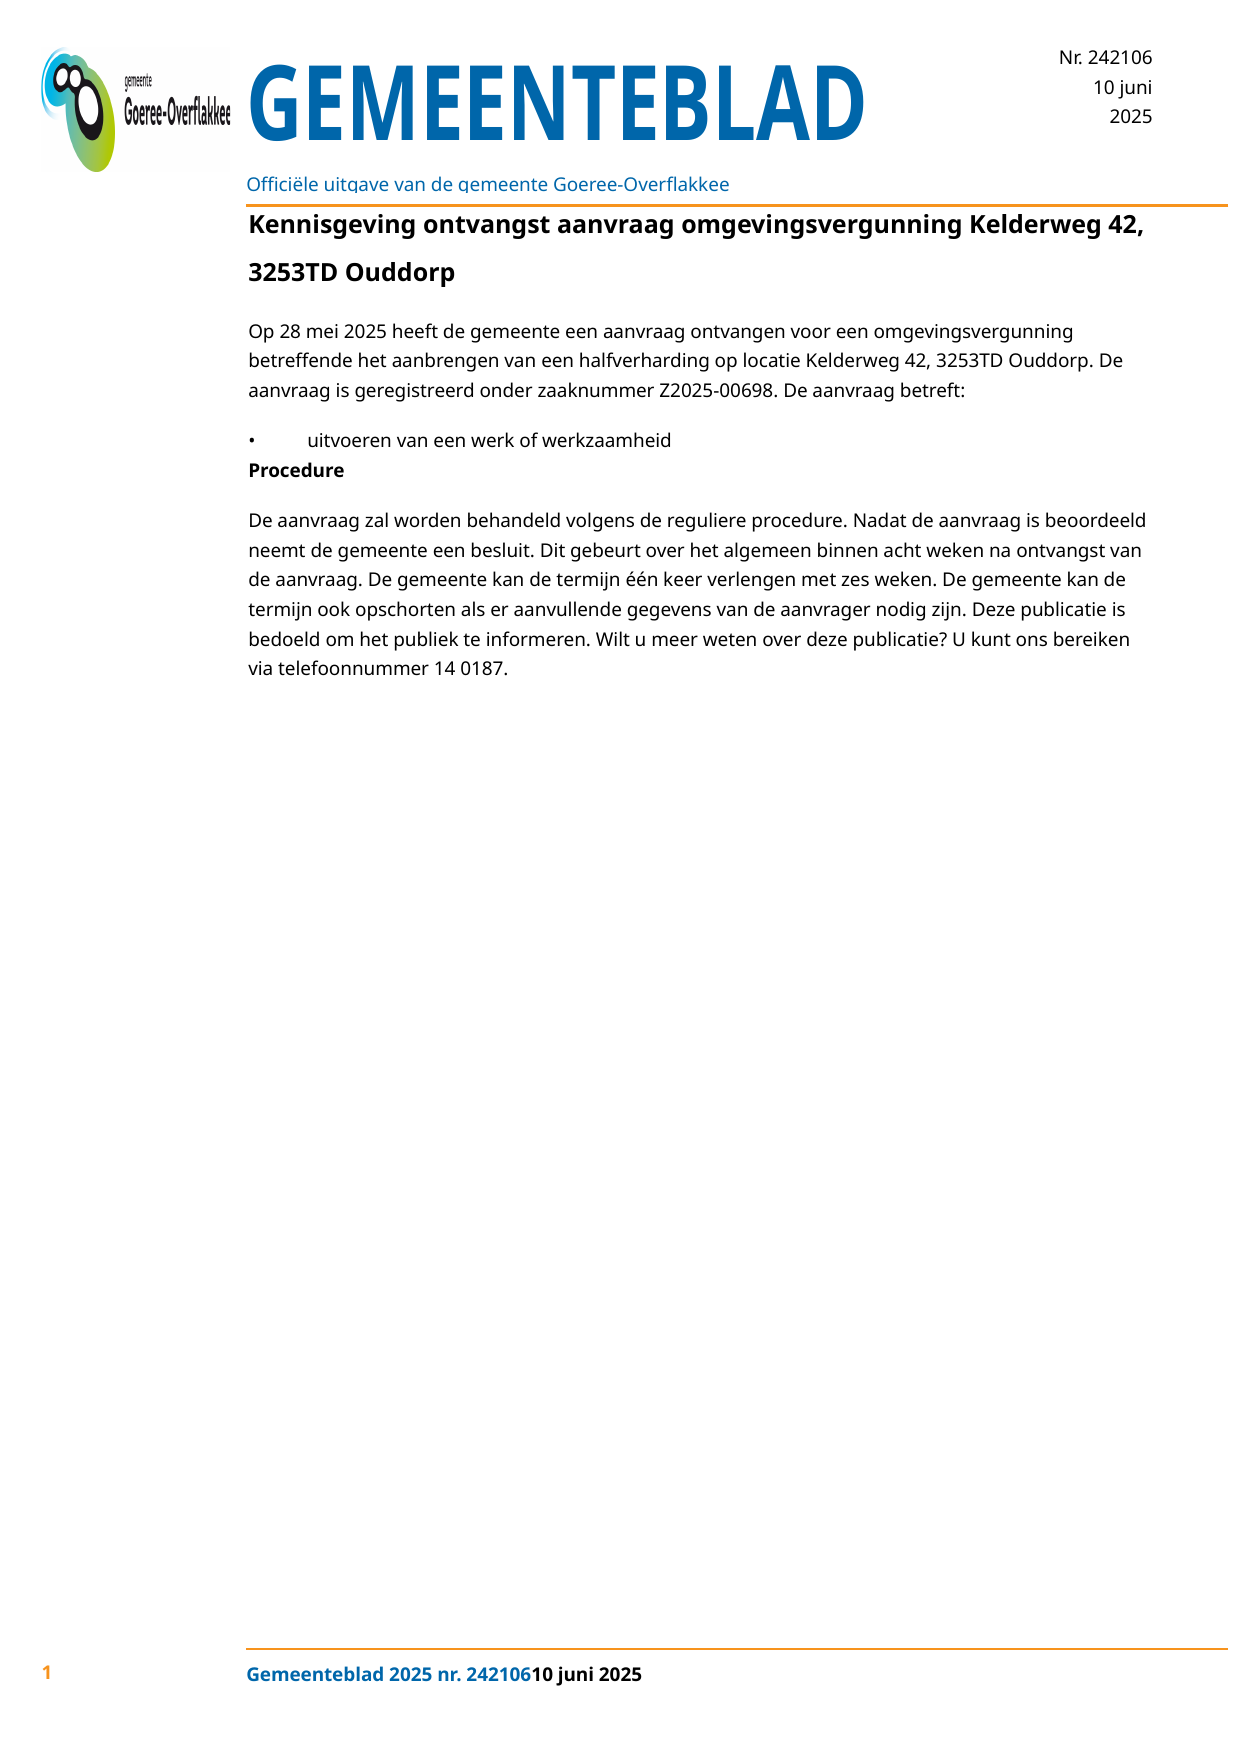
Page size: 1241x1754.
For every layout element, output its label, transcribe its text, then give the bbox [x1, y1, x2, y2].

text Kennisgeving ontvangst aanvraag omgevingsvergunning Kelderweg 42, 3253TD Ouddorp [248, 207, 1152, 288]
text Op 28 mei 2025 heeft de gemeente een aanvraag ontvangen voor een omgevingsvergunning betreffende het aanbrengen van een halfverharding op locatie Kelderweg 42, 3253TD Ouddorp. De aanvraag is geregistreerd onder zaaknummer Z2025-00698. De aanvraag betreft: [248, 318, 1152, 403]
text De aanvraag zal worden behandeld volgens de reguliere procedure. Nadat de aanvraag is beoordeeld neemt de gemeente een besluit. Dit gebeurt over het algemeen binnen acht weken na ontvangst van de aanvraag. De gemeente kan de termijn één keer verlengen met zes weken. De gemeente kan de termijn ook opschorten als er aanvullende gegevens van de aanvrager nodig zijn. Deze publicatie is bedoeld om het publiek te informeren. Wilt u meer weten over deze publicatie? U kunt ons bereiken via telefoonnummer 14 0187. [248, 507, 1152, 681]
list uitvoeren van een werk of werkzaamheid [248, 427, 1152, 453]
picture [41, 47, 231, 172]
text Procedure [248, 457, 1152, 483]
